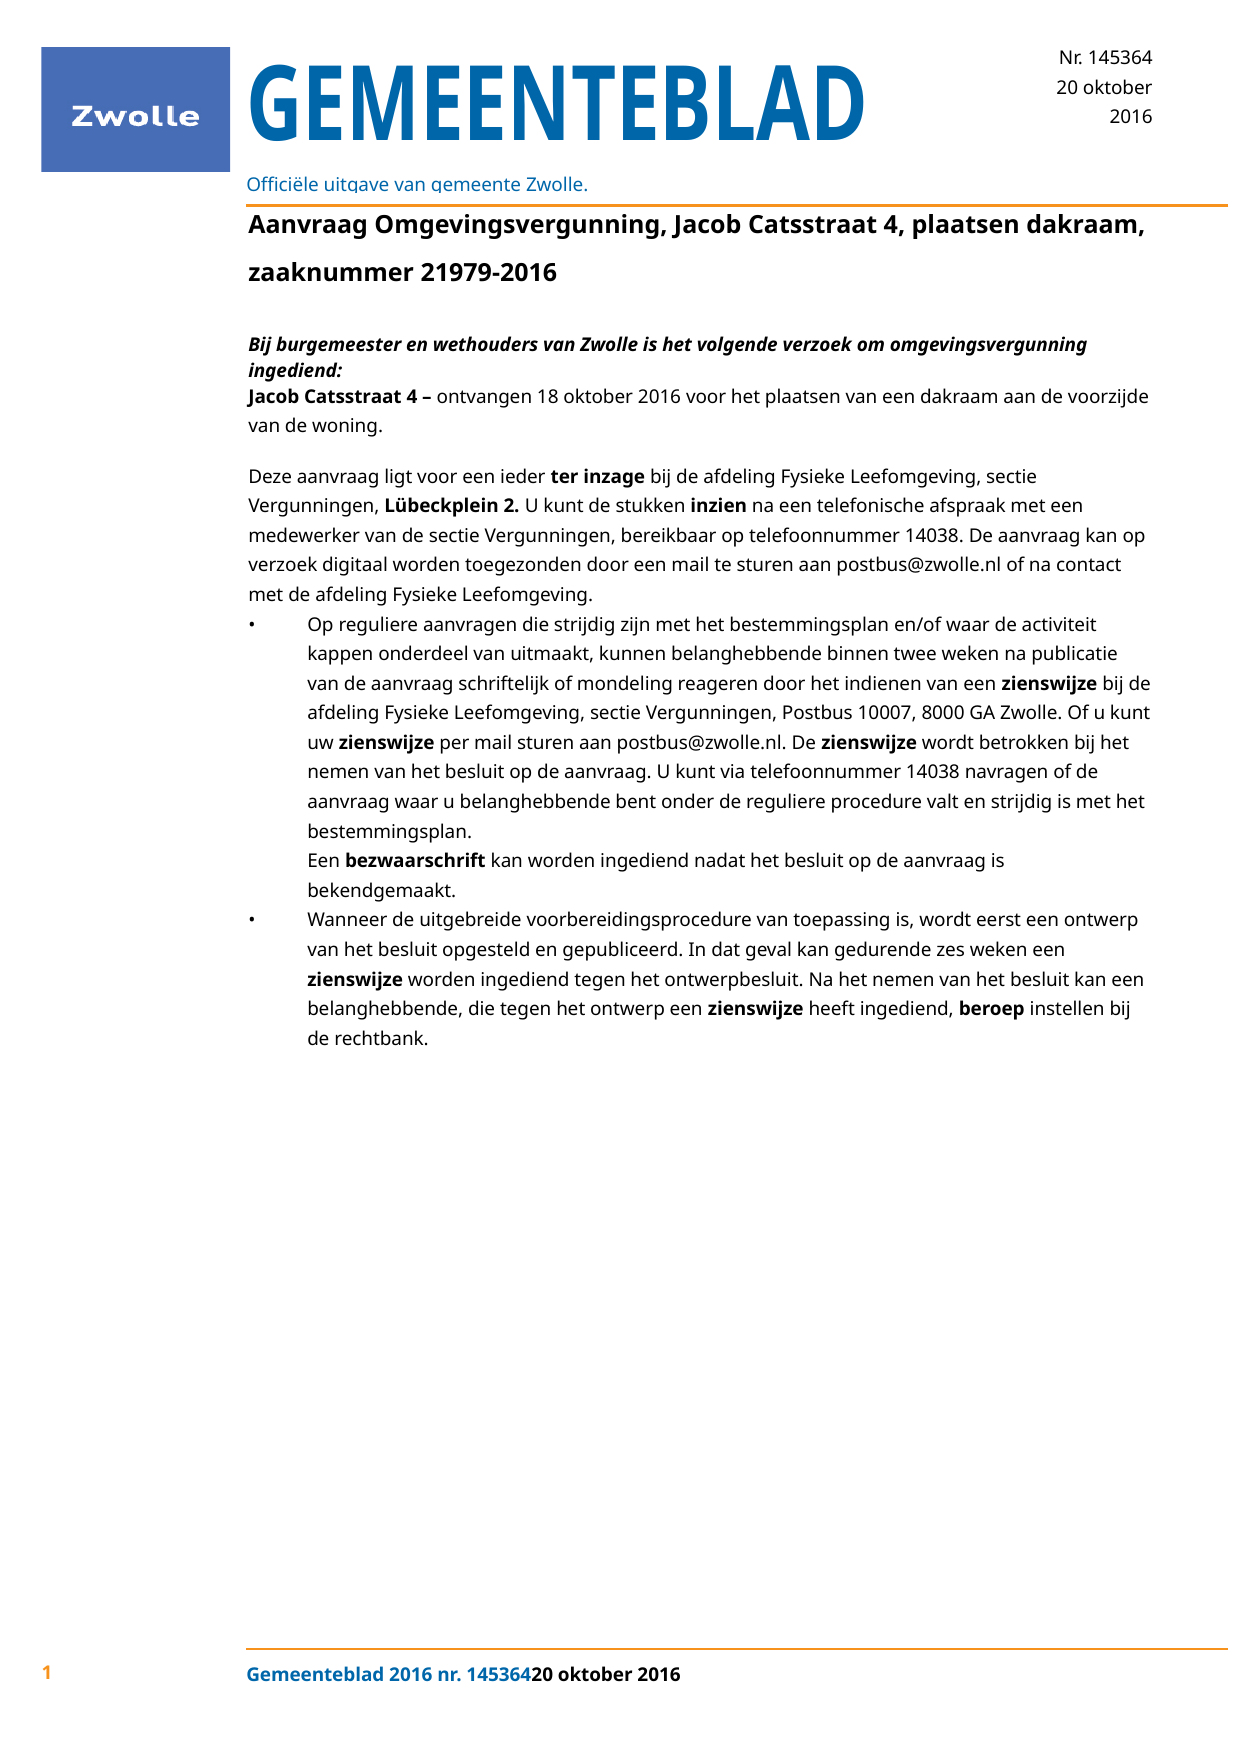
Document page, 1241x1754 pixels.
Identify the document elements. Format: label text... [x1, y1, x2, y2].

picture [41, 47, 231, 172]
list Een bezwaarschrift kan worden ingediend nadat het besluit op de aanvraag is bekendgemaakt. [248, 847, 1152, 903]
list Wanneer de uitgebreide voorbereidingsprocedure van toepassing is, wordt eerst een ontwerp van het besluit opgesteld en gepubliceerd. In dat geval kan gedurende zes weken een zienswijze worden ingediend tegen het ontwerpbesluit. Na het nemen van het besluit kan een belanghebbende, die tegen het ontwerp een zienswijze heeft ingediend, beroep instellen bij de rechtbank. [248, 907, 1152, 1051]
text Bij burgemeester en wethouders van Zwolle is het volgende verzoek om omgevingsvergunning ingediend: [248, 331, 1152, 383]
text Aanvraag Omgevingsvergunning, Jacob Catsstraat 4, plaatsen dakraam, zaaknummer 21979-2016 [248, 207, 1152, 288]
list Op reguliere aanvragen die strijdig zijn met het bestemmingsplan en/of waar de activiteit kappen onderdeel van uitmaakt, kunnen belanghebbende binnen twee weken na publicatie van de aanvraag schriftelijk of mondeling reageren door het indienen van een zienswijze bij de afdeling Fysieke Leefomgeving, sectie Vergunningen, Postbus 10007, 8000 GA Zwolle. Of u kunt uw zienswijze per mail sturen aan postbus@zwolle.nl. De zienswijze wordt betrokken bij het nemen van het besluit op de aanvraag. U kunt via telefoonnummer 14038 navragen of de aanvraag waar u belanghebbende bent onder de reguliere procedure valt en strijdig is met het bestemmingsplan. [248, 611, 1152, 844]
text Deze aanvraag ligt voor een ieder ter inzage bij de afdeling Fysieke Leefomgeving, sectie Vergunningen, Lübeckplein 2. U kunt de stukken inzien na een telefonische afspraak met een medewerker van de sectie Vergunningen, bereikbaar op telefoonnummer 14038. De aanvraag kan op verzoek digitaal worden toegezonden door een mail te sturen aan postbus@zwolle.nl of na contact met de afdeling Fysieke Leefomgeving. [248, 463, 1152, 607]
text Jacob Catsstraat 4 – ontvangen 18 oktober 2016 voor het plaatsen van een dakraam aan de voorzijde van de woning. [248, 383, 1152, 438]
